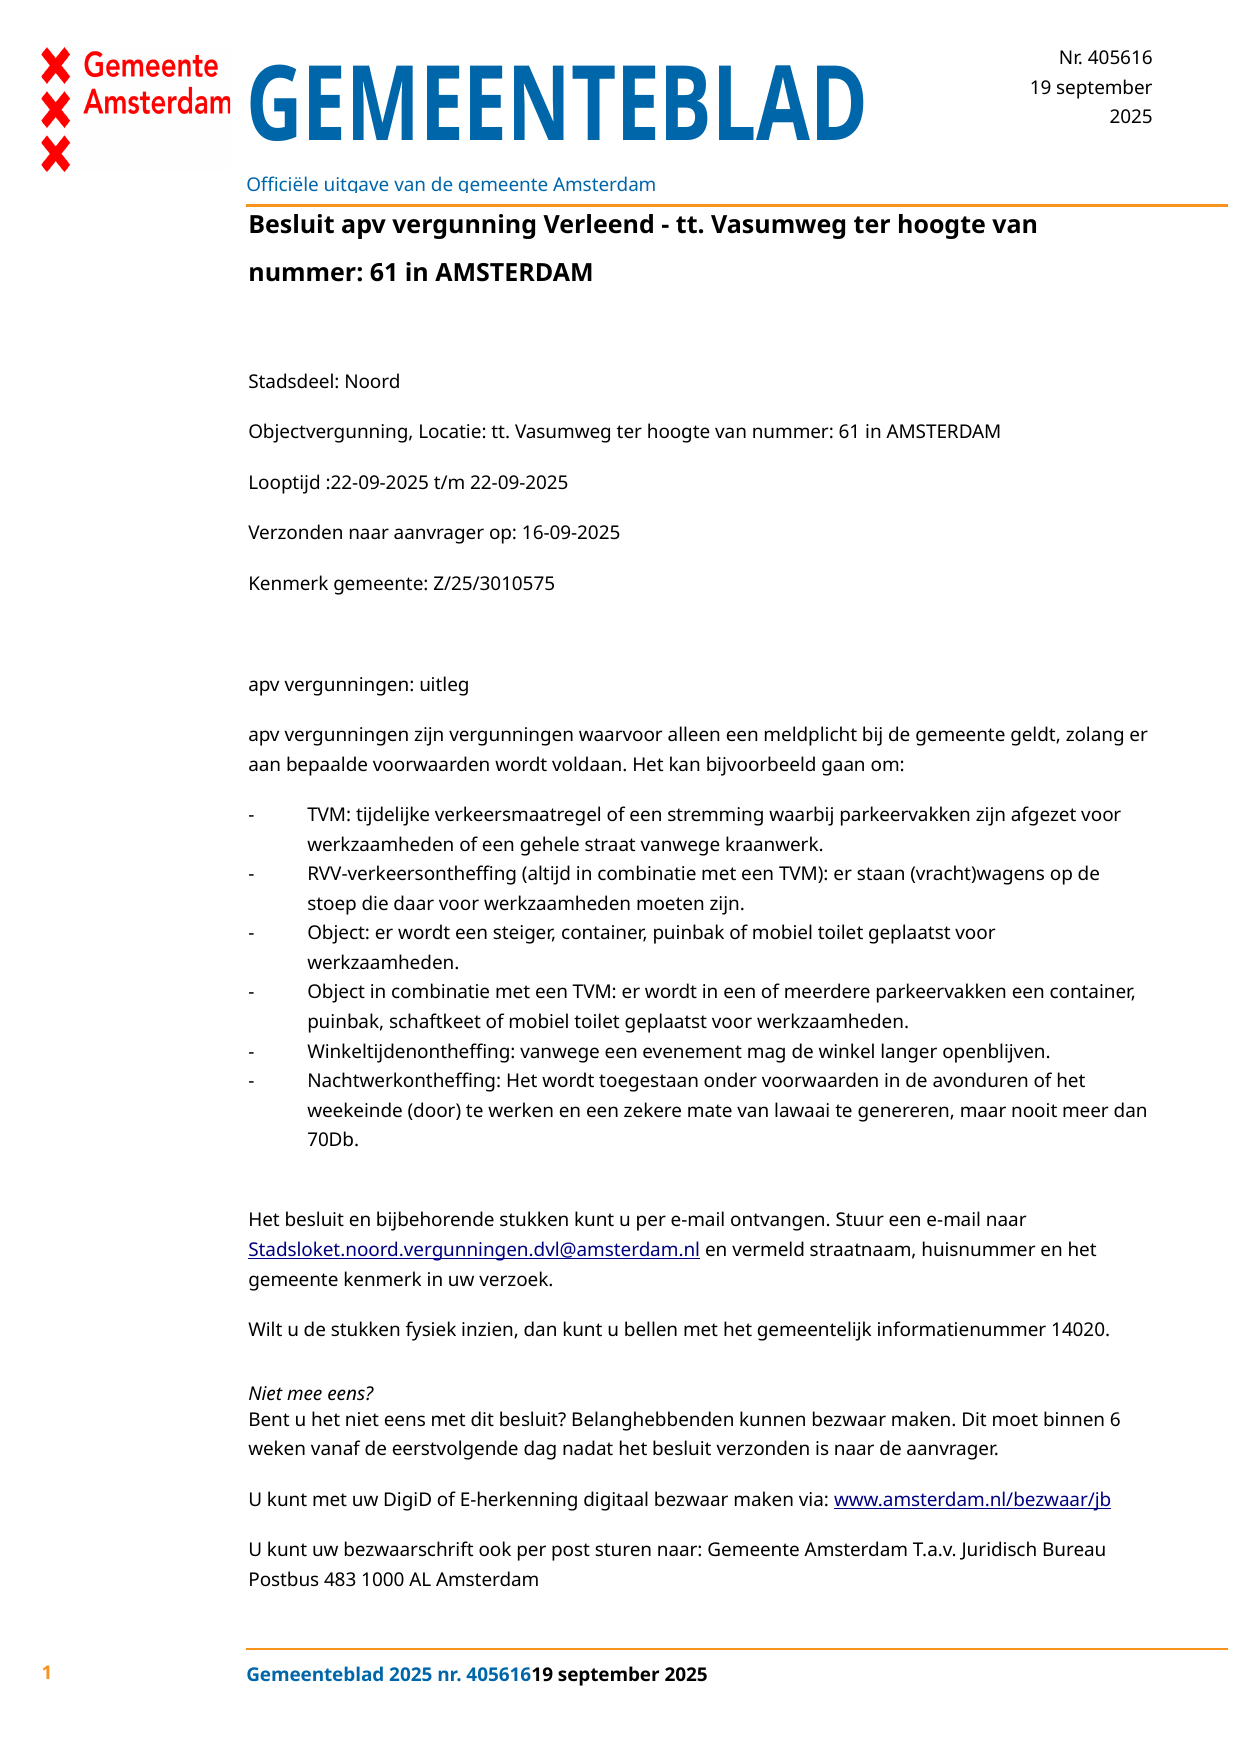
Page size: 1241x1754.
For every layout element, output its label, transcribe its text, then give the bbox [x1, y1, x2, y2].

list Winkeltijdenontheffing: vanwege een evenement mag de winkel langer openblijven. [248, 1038, 1152, 1064]
text Looptijd :22-09-2025 t/m 22-09-2025 [248, 469, 1152, 495]
text Bent u het niet eens met dit besluit? Belanghebbenden kunnen bezwaar maken. Dit moet binnen 6 weken vanaf de eerstvolgende dag nadat het besluit verzonden is naar de aanvrager. [248, 1406, 1152, 1461]
text Objectvergunning, Locatie: tt. Vasumweg ter hoogte van nummer: 61 in AMSTERDAM [248, 419, 1152, 444]
text Besluit apv vergunning Verleend - tt. Vasumweg ter hoogte van nummer: 61 in AMSTERDAM [248, 207, 1152, 288]
text apv vergunningen zijn vergunningen waarvoor alleen een meldplicht bij de gemeente geldt, zolang er aan bepaalde voorwaarden wordt voldaan. Het kan bijvoorbeeld gaan om: [248, 721, 1152, 777]
text Het besluit en bijbehorende stukken kunt u per e-mail ontvangen. Stuur een e-mail naar Stadsloket.noord.vergunningen.dvl@amsterdam.nl en vermeld straatnaam, huisnummer en het gemeente kenmerk in uw verzoek. [248, 1207, 1152, 1292]
text apv vergunningen: uitleg [248, 671, 1152, 697]
picture [41, 47, 231, 172]
text Wilt u de stukken fysiek inzien, dan kunt u bellen met het gemeentelijk informatienummer 14020. [248, 1316, 1152, 1342]
list Object: er wordt een steiger, container, puinbak of mobiel toilet geplaatst voor werkzaamheden. [248, 919, 1152, 975]
list TVM: tijdelijke verkeersmaatregel of een stremming waarbij parkeervakken zijn afgezet voor werkzaamheden of een gehele straat vanwege kraanwerk. [248, 801, 1152, 857]
text Kenmerk gemeente: Z/25/3010575 [248, 570, 1152, 596]
text Stadsdeel: Noord [248, 368, 1152, 394]
text Niet mee eens? [248, 1380, 1152, 1406]
text Verzonden naar aanvrager op: 16-09-2025 [248, 519, 1152, 545]
list Nachtwerkontheffing: Het wordt toegestaan onder voorwaarden in de avonduren of het weekeinde (door) te werken en een zekere mate van lawaai te genereren, maar nooit meer dan 70Db. [248, 1067, 1152, 1152]
list Object in combinatie met een TVM: er wordt in een of meerdere parkeervakken een container, puinbak, schaftkeet of mobiel toilet geplaatst voor werkzaamheden. [248, 979, 1152, 1034]
list RVV-verkeersontheffing (altijd in combinatie met een TVM): er staan (vracht)wagens op de stoep die daar voor werkzaamheden moeten zijn. [248, 860, 1152, 916]
text U kunt uw bezwaarschrift ook per post sturen naar: Gemeente Amsterdam T.a.v. Juridisch Bureau Postbus 483 1000 AL Amsterdam [248, 1536, 1152, 1592]
text U kunt met uw DigiD of E-herkenning digitaal bezwaar maken via: www.amsterdam.nl/bezwaar/jb [248, 1486, 1152, 1512]
